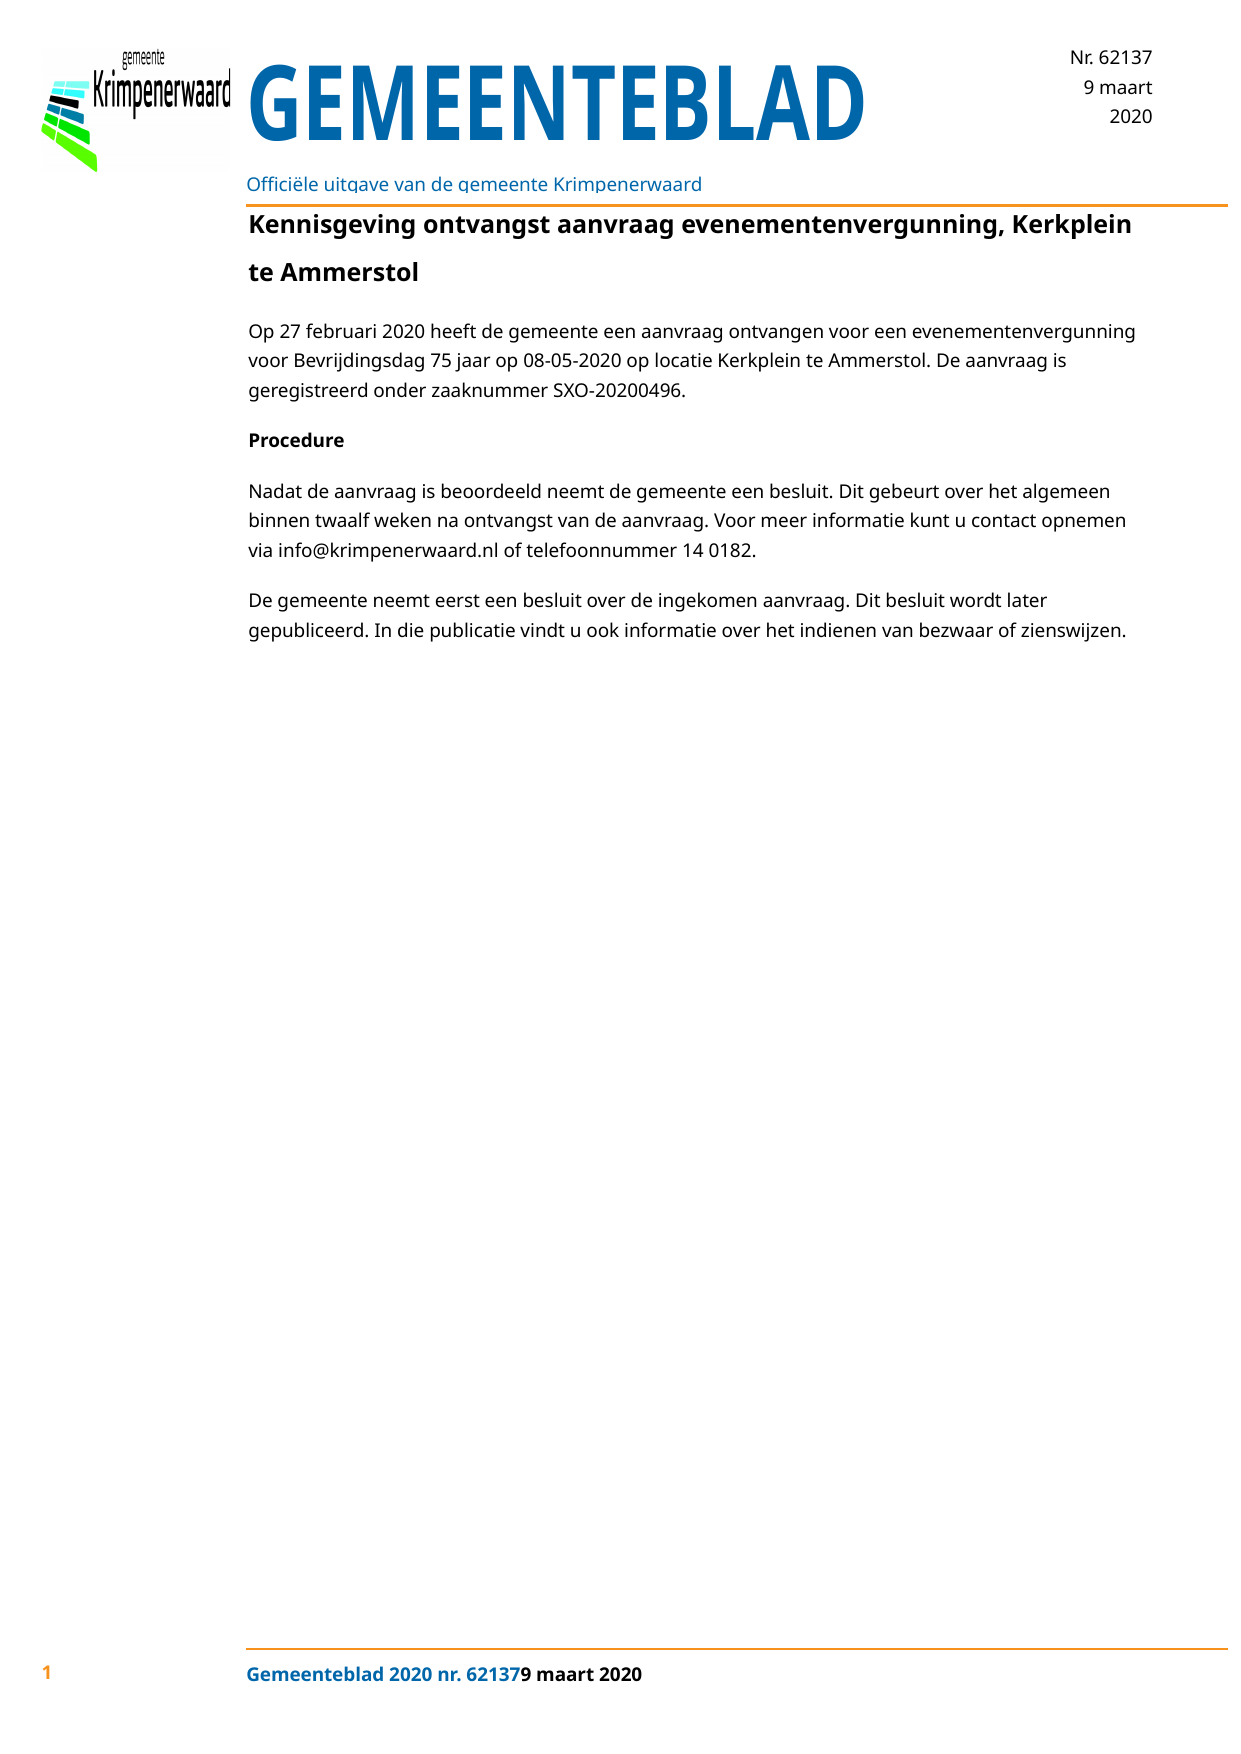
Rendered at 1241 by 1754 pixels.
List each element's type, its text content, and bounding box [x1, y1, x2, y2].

text Op 27 februari 2020 heeft de gemeente een aanvraag ontvangen voor een evenementenvergunning voor Bevrijdingsdag 75 jaar op 08-05-2020 op locatie Kerkplein te Ammerstol. De aanvraag is geregistreerd onder zaaknummer SXO-20200496. [248, 318, 1152, 403]
text Nadat de aanvraag is beoordeeld neemt de gemeente een besluit. Dit gebeurt over het algemeen binnen twaalf weken na ontvangst van de aanvraag. Voor meer informatie kunt u contact opnemen via info@krimpenerwaard.nl of telefoonnummer 14 0182. [248, 478, 1152, 563]
picture [41, 47, 231, 172]
text De gemeente neemt eerst een besluit over de ingekomen aanvraag. Dit besluit wordt later gepubliceerd. In die publicatie vindt u ook informatie over het indienen van bezwaar of zienswijzen. [248, 587, 1152, 643]
text Kennisgeving ontvangst aanvraag evenementenvergunning, Kerkplein te Ammerstol [248, 207, 1152, 288]
text Procedure [248, 427, 1152, 453]
